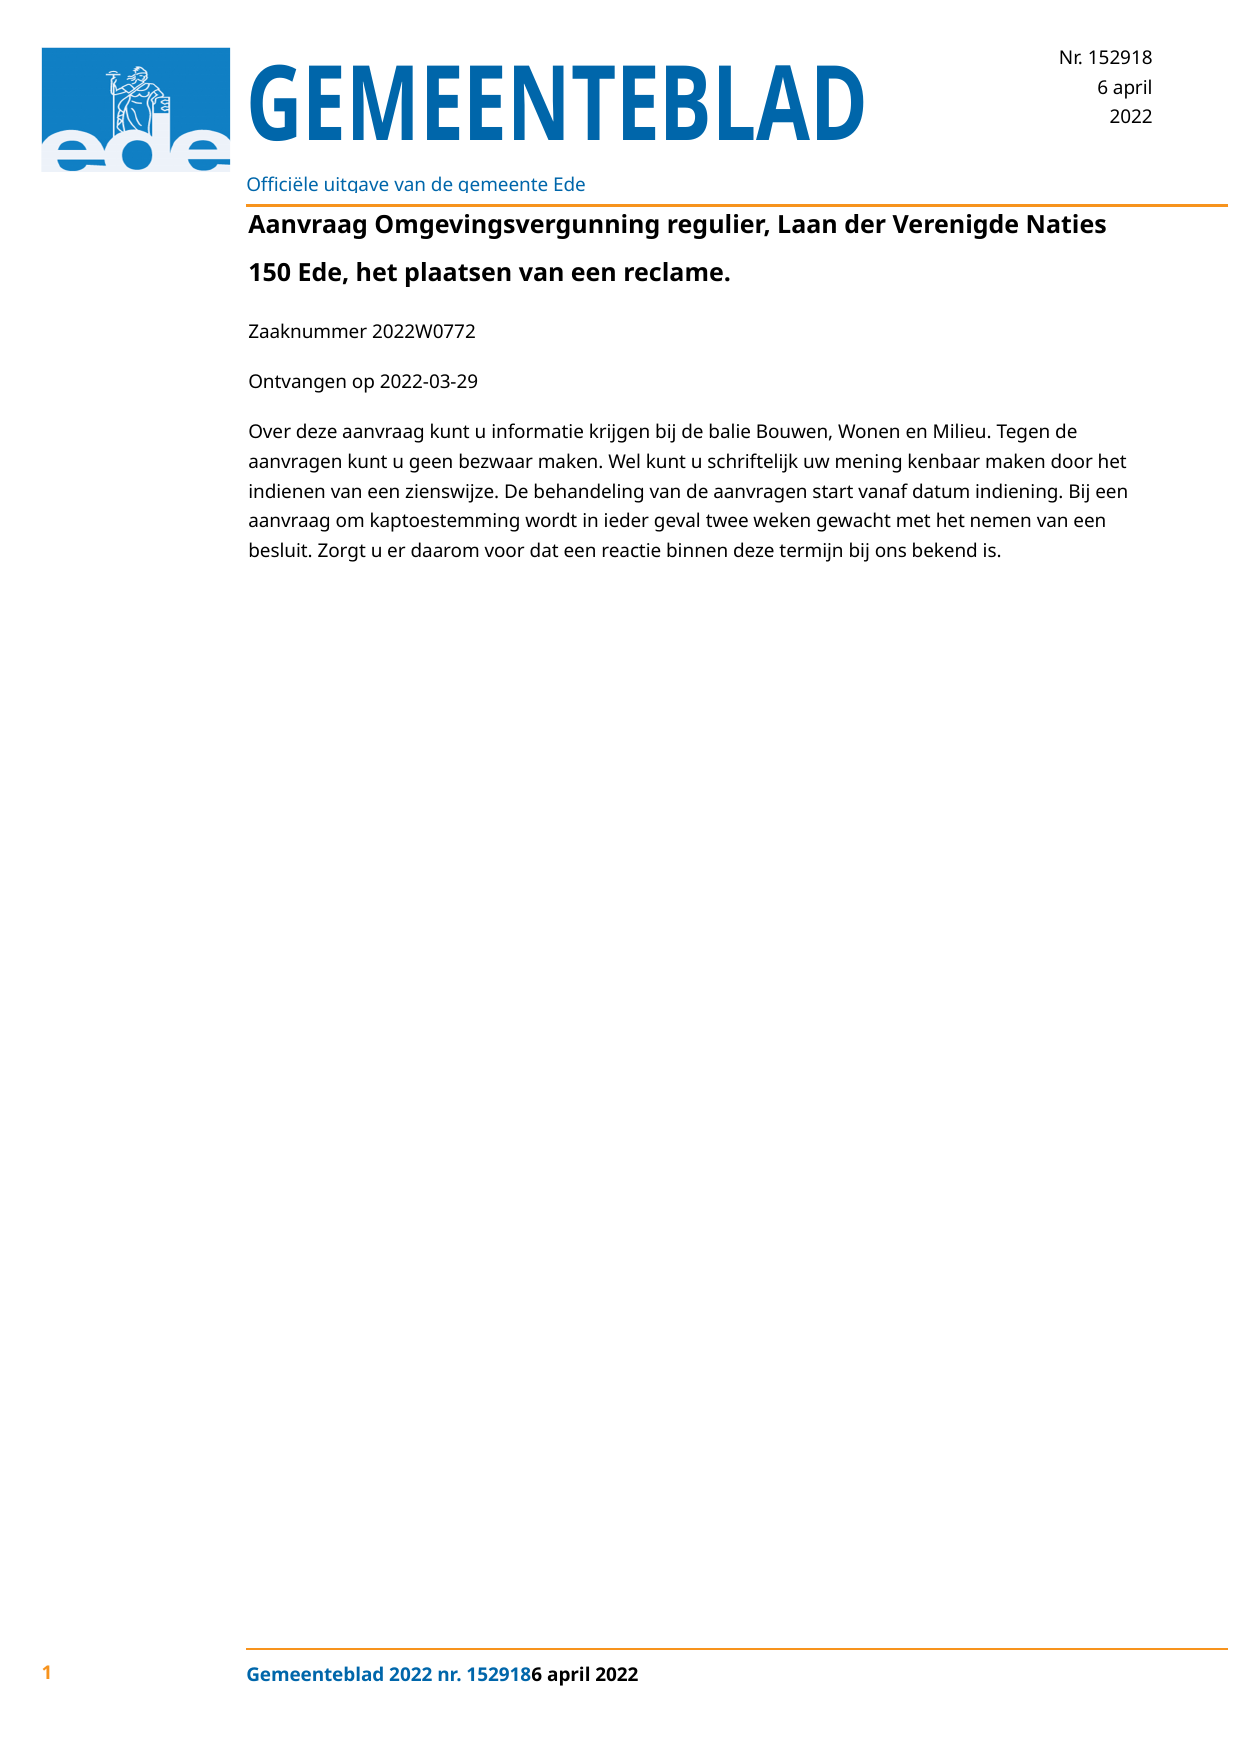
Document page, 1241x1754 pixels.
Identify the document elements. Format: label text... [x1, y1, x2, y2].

text Ontvangen op 2022-03-29 [248, 368, 1152, 394]
picture [41, 47, 231, 172]
text Over deze aanvraag kunt u informatie krijgen bij de balie Bouwen, Wonen en Milieu. Tegen de aanvragen kunt u geen bezwaar maken. Wel kunt u schriftelijk uw mening kenbaar maken door het indienen van een zienswijze. De behandeling van de aanvragen start vanaf datum indiening. Bij een aanvraag om kaptoestemming wordt in ieder geval twee weken gewacht met het nemen van een besluit. Zorgt u er daarom voor dat een reactie binnen deze termijn bij ons bekend is. [248, 419, 1152, 563]
text Zaaknummer 2022W0772 [248, 318, 1152, 344]
text Aanvraag Omgevingsvergunning regulier, Laan der Verenigde Naties 150 Ede, het plaatsen van een reclame. [248, 207, 1152, 288]
